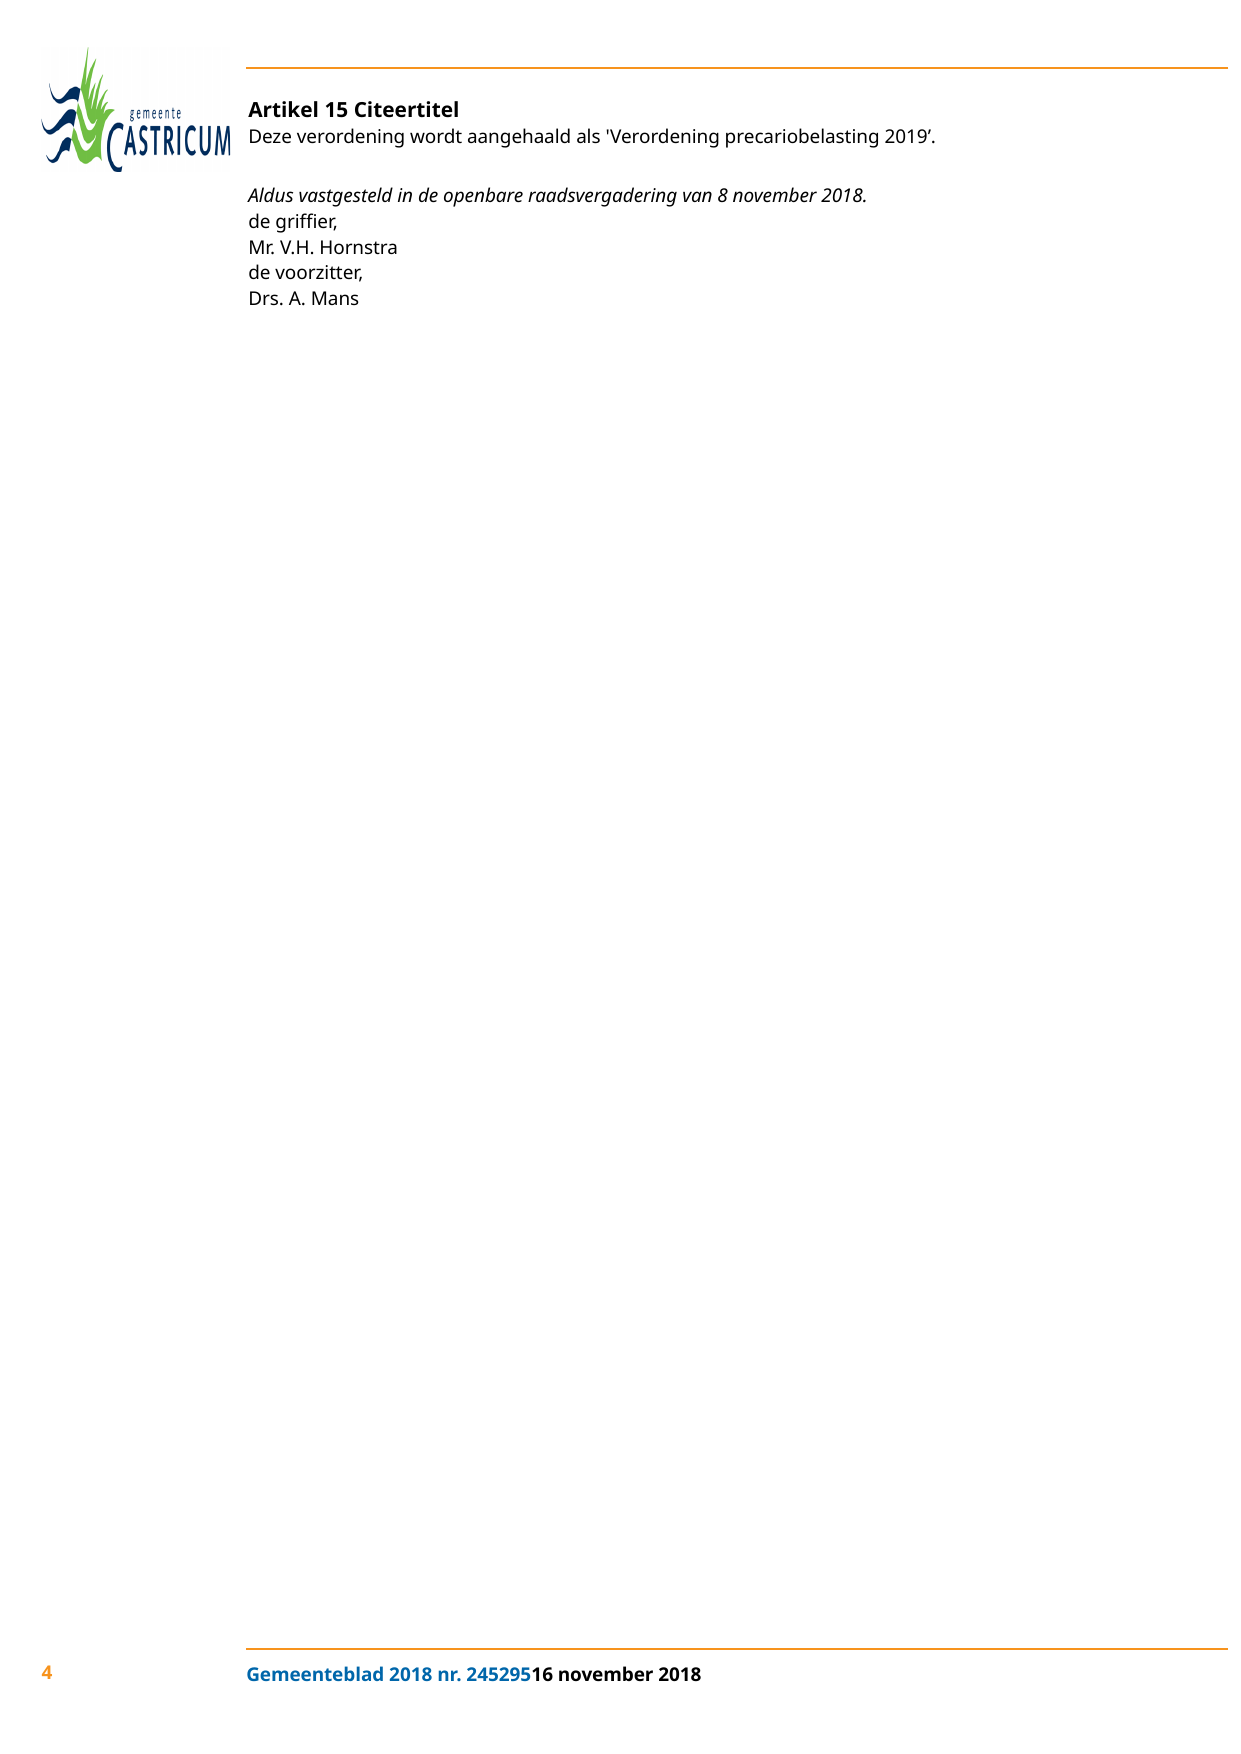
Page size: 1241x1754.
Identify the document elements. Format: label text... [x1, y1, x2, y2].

text Aldus vastgesteld in de openbare raadsvergadering van 8 november 2018. [248, 182, 1152, 208]
text Mr. V.H. Hornstra [248, 234, 1152, 259]
text de griffier, [248, 208, 1152, 234]
picture [41, 47, 231, 172]
text de voorzitter, [248, 259, 1152, 285]
text Artikel 15 Citeertitel [248, 95, 1152, 123]
text Deze verordening wordt aangehaald als 'Verordening precariobelasting 2019’. [248, 123, 1152, 149]
text Drs. A. Mans [248, 285, 1152, 311]
